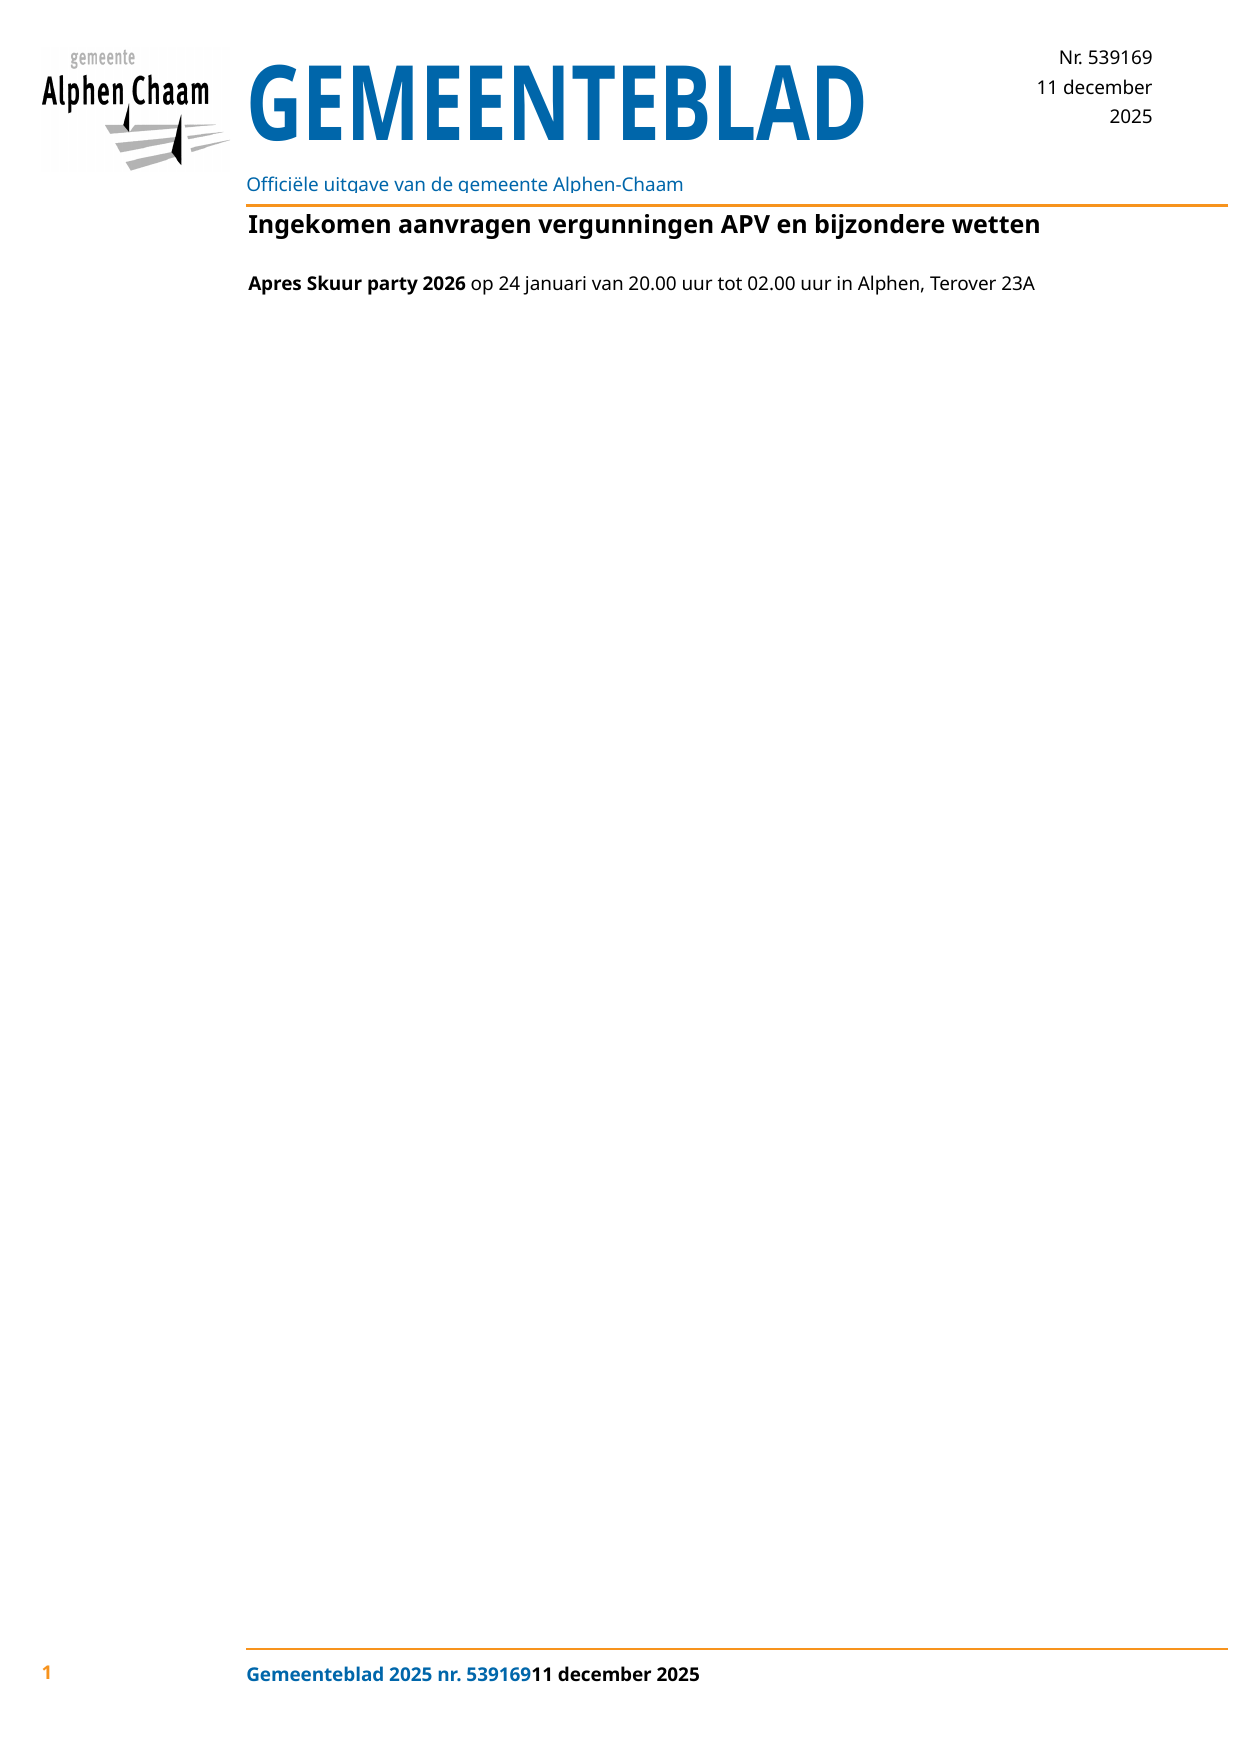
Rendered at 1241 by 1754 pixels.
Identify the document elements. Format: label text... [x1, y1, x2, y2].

text Ingekomen aanvragen vergunningen APV en bijzondere wetten [248, 207, 1152, 241]
text Apres Skuur party 2026 op 24 januari van 20.00 uur tot 02.00 uur in Alphen, Terover 23A [248, 270, 1152, 296]
picture [41, 47, 231, 172]
